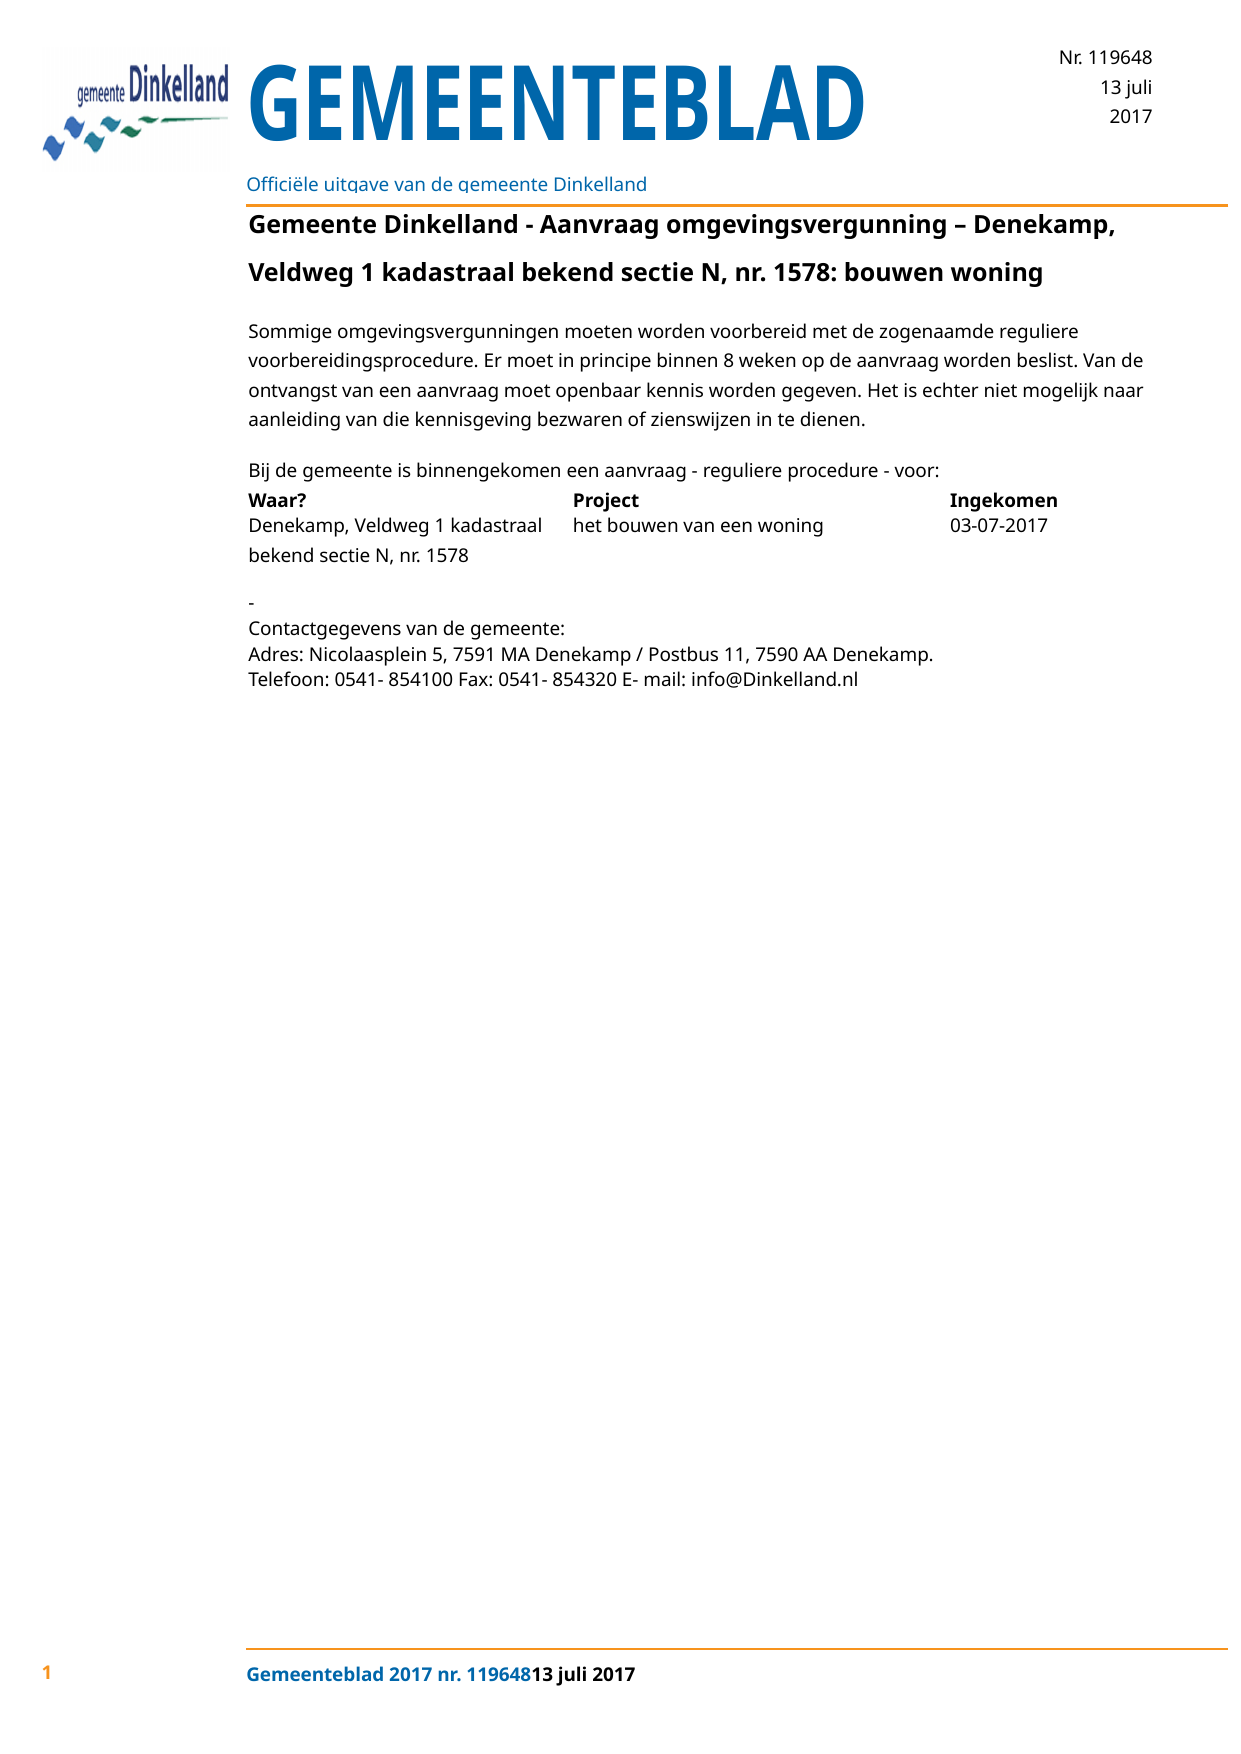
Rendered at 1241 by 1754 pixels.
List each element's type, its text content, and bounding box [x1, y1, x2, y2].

text Telefoon: 0541- 854100 Fax: 0541- 854320 E- mail: info@Dinkelland.nl [248, 666, 1152, 692]
picture [41, 47, 231, 172]
text Contactgegevens van de gemeente: [248, 615, 1152, 641]
table_cell 03-07-2017 [950, 513, 1152, 568]
text Sommige omgevingsvergunningen moeten worden voorbereid met de zogenaamde reguliere voorbereidingsprocedure. Er moet in principe binnen 8 weken op de aanvraag worden beslist. Van de ontvangst van een aanvraag moet openbaar kennis worden gegeven. Het is echter niet mogelijk naar aanleiding van die kennisgeving bezwaren of zienswijzen in te dienen. [248, 318, 1152, 432]
text Gemeente Dinkelland - Aanvraag omgevingsvergunning – Denekamp, Veldweg 1 kadastraal bekend sectie N, nr. 1578: bouwen woning [248, 207, 1152, 288]
table_cell het bouwen van een woning [573, 513, 950, 568]
text Bij de gemeente is binnengekomen een aanvraag - reguliere procedure - voor: [248, 457, 1152, 483]
text Adres: Nicolaasplein 5, 7591 MA Denekamp / Postbus 11, 7590 AA Denekamp. [248, 641, 1152, 666]
table_header Waar? [248, 487, 573, 512]
table_header Project [573, 487, 950, 512]
table_cell Denekamp, Veldweg 1 kadastraal bekend sectie N, nr. 1578 [248, 513, 573, 568]
text - [248, 589, 1152, 615]
table_header Ingekomen [950, 487, 1152, 512]
